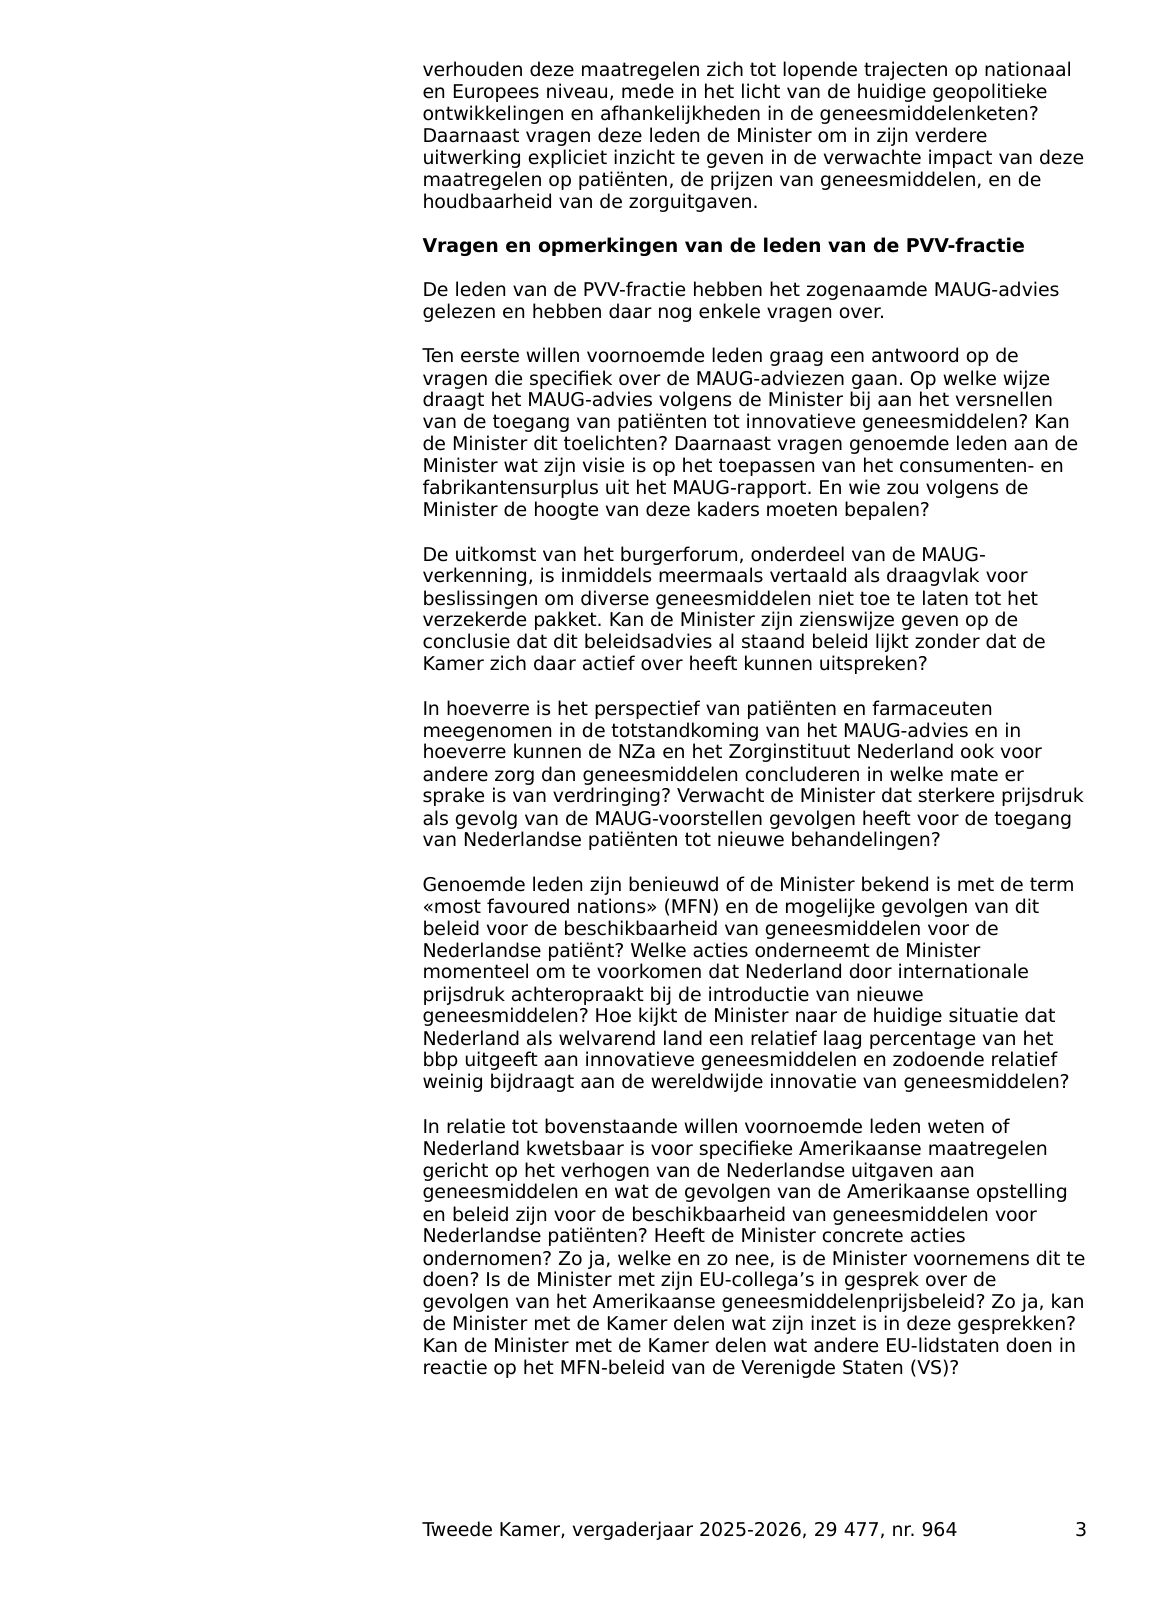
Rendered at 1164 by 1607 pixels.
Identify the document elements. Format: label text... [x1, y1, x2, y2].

subtitle Vragen en opmerkingen van de leden van de PVV-fractie [422, 235, 1087, 257]
text Genoemde leden zijn benieuwd of de Minister bekend is met de term «most favoured nations» (MFN) en de mogelijke gevolgen van dit beleid voor de beschikbaarheid van geneesmiddelen voor de Nederlandse patiënt? Welke acties onderneemt de Minister momenteel om te voorkomen dat Nederland door internationale prijsdruk achteropraakt bij de introductie van nieuwe geneesmiddelen? Hoe kijkt de Minister naar de huidige situatie dat Nederland als welvarend land een relatief laag percentage van het bbp uitgeeft aan innovatieve geneesmiddelen en zodoende relatief weinig bijdraagt aan de wereldwijde innovatie van geneesmiddelen? [422, 873, 1087, 1093]
text Ten eerste willen voornoemde leden graag een antwoord op de vragen die specifiek over de MAUG-adviezen gaan. Op welke wijze draagt het MAUG-advies volgens de Minister bij aan het versnellen van de toegang van patiënten tot innovatieve geneesmiddelen? Kan de Minister dit toelichten? Daarnaast vragen genoemde leden aan de Minister wat zijn visie is op het toepassen van het consumenten- en fabrikantensurplus uit het MAUG-rapport. En wie zou volgens de Minister de hoogte van deze kaders moeten bepalen? [422, 345, 1087, 521]
text In relatie tot bovenstaande willen voornoemde leden weten of Nederland kwetsbaar is voor specifieke Amerikaanse maatregelen gericht op het verhogen van de Nederlandse uitgaven aan geneesmiddelen en wat de gevolgen van de Amerikaanse opstelling en beleid zijn voor de beschikbaarheid van geneesmiddelen voor Nederlandse patiënten? Heeft de Minister concrete acties ondernomen? Zo ja, welke en zo nee, is de Minister voornemens dit te doen? Is de Minister met zijn EU-collega’s in gesprek over de gevolgen van het Amerikaanse geneesmiddelenprijsbeleid? Zo ja, kan de Minister met de Kamer delen wat zijn inzet is in deze gesprekken? Kan de Minister met de Kamer delen wat andere EU-lidstaten doen in reactie op het MFN-beleid van de Verenigde Staten (VS)? [422, 1116, 1087, 1379]
text In hoeverre is het perspectief van patiënten en farmaceuten meegenomen in de totstandkoming van het MAUG-advies en in hoeverre kunnen de NZa en het Zorginstituut Nederland ook voor andere zorg dan geneesmiddelen concluderen in welke mate er sprake is van verdringing? Verwacht de Minister dat sterkere prijsdruk als gevolg van de MAUG-voorstellen gevolgen heeft voor de toegang van Nederlandse patiënten tot nieuwe behandelingen? [422, 697, 1087, 851]
text De leden van de PVV-fractie hebben het zogenaamde MAUG-advies gelezen en hebben daar nog enkele vragen over. [422, 279, 1087, 323]
text verhouden deze maatregelen zich tot lopende trajecten op nationaal en Europees niveau, mede in het licht van de huidige geopolitieke ontwikkelingen en afhankelijkheden in de geneesmiddelenketen? Daarnaast vragen deze leden de Minister om in zijn verdere uitwerking expliciet inzicht te geven in de verwachte impact van deze maatregelen op patiënten, de prijzen van geneesmiddelen, en de houdbaarheid van de zorguitgaven. [422, 59, 1087, 213]
text De uitkomst van het burgerforum, onderdeel van de MAUG-verkenning, is inmiddels meermaals vertaald als draagvlak voor beslissingen om diverse geneesmiddelen niet toe te laten tot het verzekerde pakket. Kan de Minister zijn zienswijze geven op de conclusie dat dit beleidsadvies al staand beleid lijkt zonder dat de Kamer zich daar actief over heeft kunnen uitspreken? [422, 543, 1087, 675]
